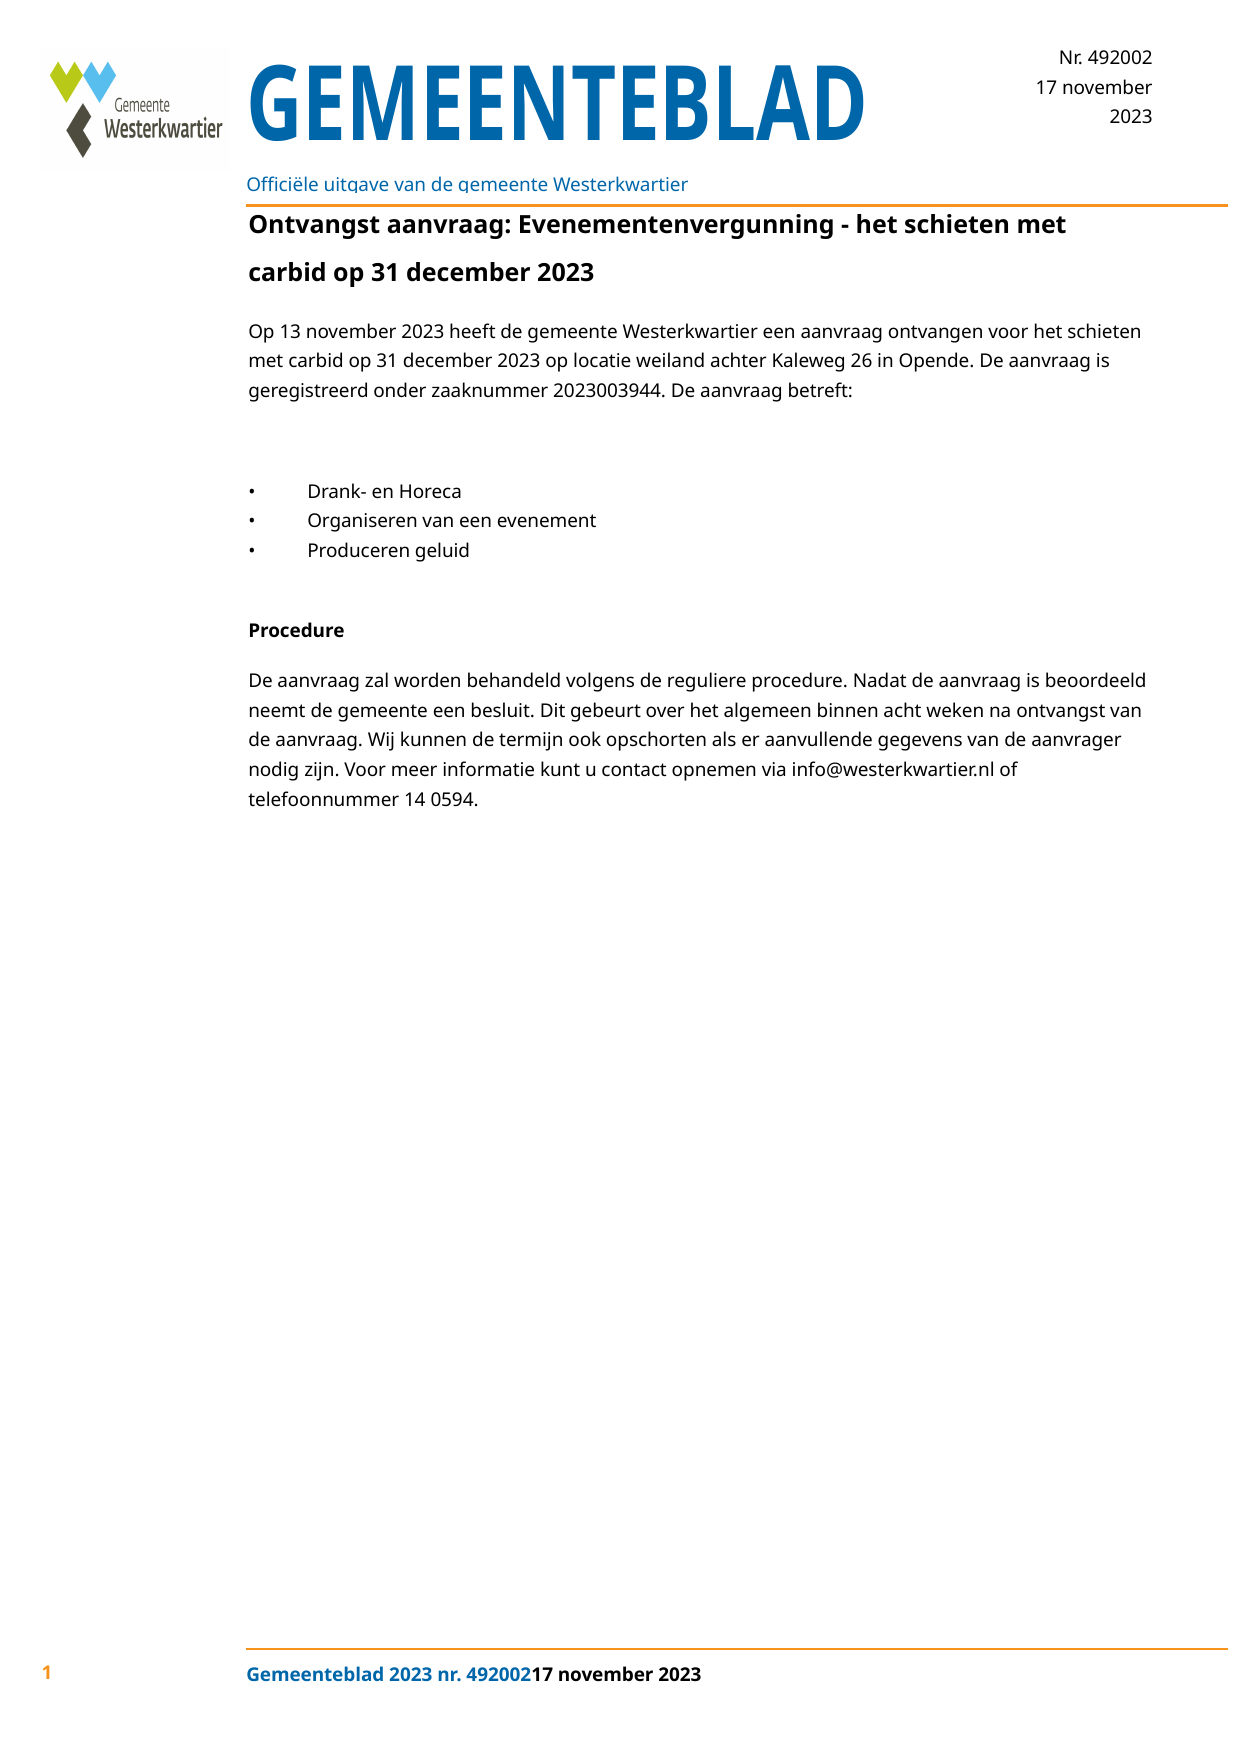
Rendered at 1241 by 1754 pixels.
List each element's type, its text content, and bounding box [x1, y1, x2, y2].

text Op 13 november 2023 heeft de gemeente Westerkwartier een aanvraag ontvangen voor het schieten met carbid op 31 december 2023 op locatie weiland achter Kaleweg 26 in Opende. De aanvraag is geregistreerd onder zaaknummer 2023003944. De aanvraag betreft: [248, 318, 1152, 403]
list Organiseren van een evenement [248, 507, 1152, 533]
text De aanvraag zal worden behandeld volgens de reguliere procedure. Nadat de aanvraag is beoordeeld neemt de gemeente een besluit. Dit gebeurt over het algemeen binnen acht weken na ontvangst van de aanvraag. Wij kunnen de termijn ook opschorten als er aanvullende gegevens van de aanvrager nodig zijn. Voor meer informatie kunt u contact opnemen via info@westerkwartier.nl of telefoonnummer 14 0594. [248, 667, 1152, 812]
list Drank- en Horeca [248, 478, 1152, 504]
list Produceren geluid [248, 537, 1152, 563]
picture [41, 47, 231, 172]
text Procedure [248, 617, 1152, 643]
text Ontvangst aanvraag: Evenementenvergunning - het schieten met carbid op 31 december 2023 [248, 207, 1152, 288]
